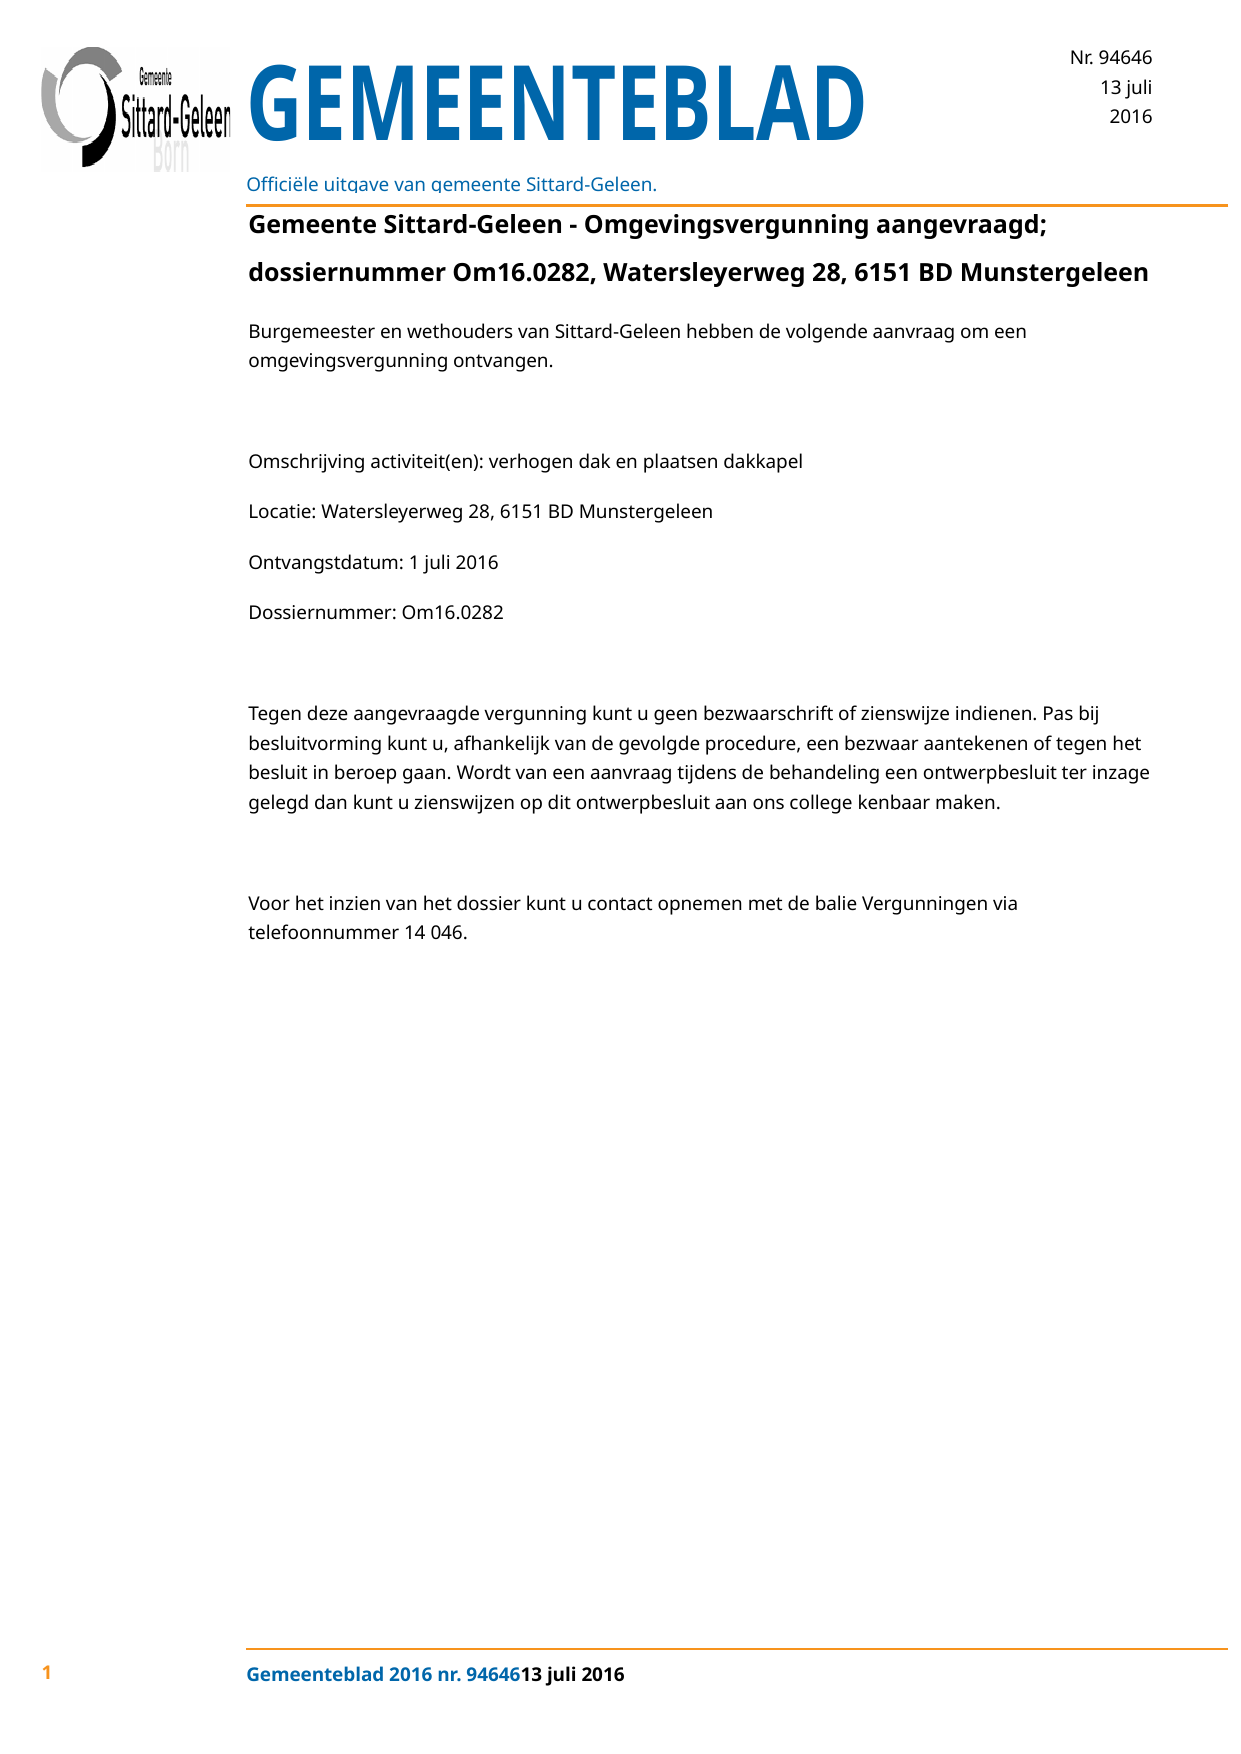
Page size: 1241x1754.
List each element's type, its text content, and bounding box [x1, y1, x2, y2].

text Burgemeester en wethouders van Sittard-Geleen hebben de volgende aanvraag om een omgevingsvergunning ontvangen. [248, 318, 1152, 373]
text Voor het inzien van het dossier kunt u contact opnemen met de balie Vergunningen via telefoonnummer 14 046. [248, 890, 1152, 945]
text Ontvangstdatum: 1 juli 2016 [248, 549, 1152, 575]
picture [41, 47, 231, 172]
text Tegen deze aangevraagde vergunning kunt u geen bezwaarschrift of zienswijze indienen. Pas bij besluitvorming kunt u, afhankelijk van de gevolgde procedure, een bezwaar aantekenen of tegen het besluit in beroep gaan. Wordt van een aanvraag tijdens de behandeling een ontwerpbesluit ter inzage gelegd dan kunt u zienswijzen op dit ontwerpbesluit aan ons college kenbaar maken. [248, 700, 1152, 815]
text Gemeente Sittard-Geleen - Omgevingsvergunning aangevraagd; dossiernummer Om16.0282, Watersleyerweg 28, 6151 BD Munstergeleen [248, 207, 1152, 288]
text Dossiernummer: Om16.0282 [248, 599, 1152, 625]
text Locatie: Watersleyerweg 28, 6151 BD Munstergeleen [248, 499, 1152, 524]
text Omschrijving activiteit(en): verhogen dak en plaatsen dakkapel [248, 448, 1152, 474]
